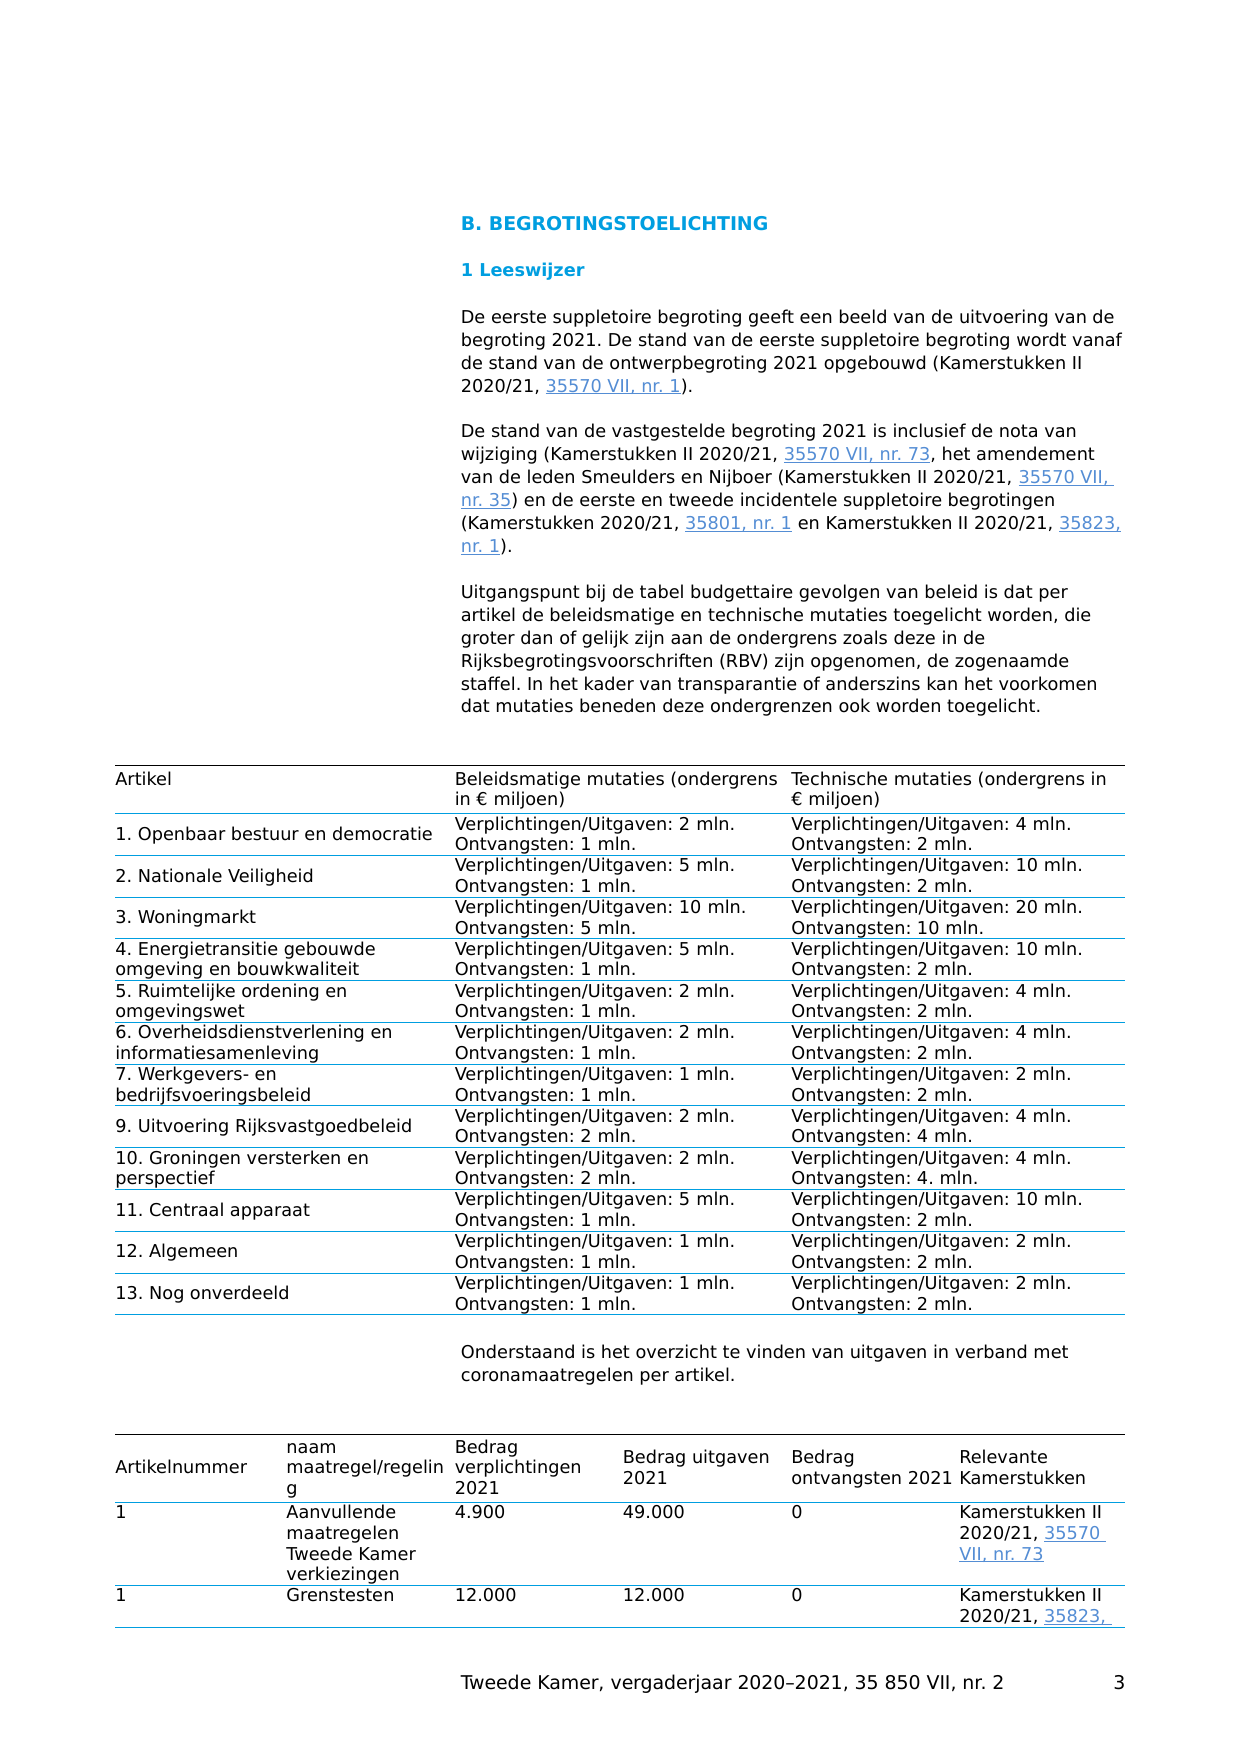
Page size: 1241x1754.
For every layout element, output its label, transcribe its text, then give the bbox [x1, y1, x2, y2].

table_cell Verplichtingen/Uitgaven: 2 mln. Ontvangsten: 2 mln. [788, 1232, 1125, 1272]
table_cell 3. Woningmarkt [115, 898, 452, 938]
table_cell Verplichtingen/Uitgaven: 2 mln. Ontvangsten: 2 mln. [452, 1148, 788, 1189]
table_cell Bedrag ontvangsten 2021 [788, 1435, 956, 1502]
table_cell Verplichtingen/Uitgaven: 5 mln. Ontvangsten: 1 mln. [452, 939, 788, 980]
table_cell Verplichtingen/Uitgaven: 2 mln. Ontvangsten: 2 mln. [788, 1274, 1125, 1314]
table_cell Verplichtingen/Uitgaven: 2 mln. Ontvangsten: 2 mln. [788, 1065, 1125, 1105]
table_cell Verplichtingen/Uitgaven: 2 mln. Ontvangsten: 1 mln. [452, 981, 788, 1022]
table_cell 0 [788, 1586, 956, 1626]
table_cell Verplichtingen/Uitgaven: 10 mln. Ontvangsten: 2 mln. [788, 1190, 1125, 1231]
table_cell Technische mutaties (ondergrens in € miljoen) [788, 766, 1125, 813]
table_cell 1 [115, 1503, 283, 1585]
table_cell 9. Uitvoering Rijksvastgoedbeleid [115, 1106, 452, 1147]
table_cell 11. Centraal apparaat [115, 1190, 452, 1231]
table_cell 13. Nog onverdeeld [115, 1274, 452, 1314]
table_cell Verplichtingen/Uitgaven: 10 mln. Ontvangsten: 5 mln. [452, 898, 788, 938]
table_cell Bedrag uitgaven 2021 [620, 1435, 788, 1502]
table_cell Verplichtingen/Uitgaven: 2 mln. Ontvangsten: 2 mln. [452, 1106, 788, 1147]
table_cell Relevante Kamerstukken [956, 1435, 1125, 1502]
table_cell 12.000 [620, 1586, 788, 1626]
table_cell Grenstesten [283, 1586, 452, 1626]
table_cell 6. Overheidsdienstverlening en informatiesamenleving [115, 1023, 452, 1063]
text Uitgangspunt bij de tabel budgettaire gevolgen van beleid is dat per artikel de beleidsmatige en technische mutaties toegelicht worden, die groter dan of gelijk zijn aan de ondergrens zoals deze in de Rijksbegrotingsvoorschriften (RBV) zijn opgenomen, de zogenaamde staffel. In het kader van transparantie of anderszins kan het voorkomen dat mutaties beneden deze ondergrenzen ook worden toegelicht. [461, 580, 1125, 717]
table_cell Verplichtingen/Uitgaven: 10 mln. Ontvangsten: 2 mln. [788, 856, 1125, 896]
table_cell Beleidsmatige mutaties (ondergrens in € miljoen) [452, 766, 788, 813]
table_cell 0 [788, 1503, 956, 1585]
table_cell Verplichtingen/Uitgaven: 5 mln. Ontvangsten: 1 mln. [452, 1190, 788, 1231]
table_cell 12. Algemeen [115, 1232, 452, 1272]
table_cell Verplichtingen/Uitgaven: 4 mln. Ontvangsten: 2 mln. [788, 981, 1125, 1022]
table_cell Verplichtingen/Uitgaven: 10 mln. Ontvangsten: 2 mln. [788, 939, 1125, 980]
table_header Tabel 1 Ondergrenzen conform RBV 2021 [115, 740, 1125, 765]
table_cell 1. Openbaar bestuur en democratie [115, 814, 452, 855]
table_cell Bedrag verplichtingen 2021 [452, 1435, 620, 1502]
table_cell Kamerstukken II 2020/21, 35823, [956, 1586, 1125, 1626]
table_cell 2. Nationale Veiligheid [115, 856, 452, 896]
table_cell 4.900 [452, 1503, 620, 1585]
table_cell Verplichtingen/Uitgaven: 1 mln. Ontvangsten: 1 mln. [452, 1274, 788, 1314]
table_cell 7. Werkgevers- en bedrijfsvoeringsbeleid [115, 1065, 452, 1105]
text Onderstaand is het overzicht te vinden van uitgaven in verband met coronamaatregelen per artikel. [461, 1340, 1125, 1386]
title B. BEGROTINGSTOELICHTING [461, 213, 1125, 235]
table_cell naam maatregel/regeling [283, 1435, 452, 1502]
text De stand van de vastgestelde begroting 2021 is inclusief de nota van wijziging (Kamerstukken II 2020/21, 35570 VII, nr. 73, het amendement van de leden Smeulders en Nijboer (Kamerstukken II 2020/21, 35570 VII, nr. 35) en de eerste en tweede incidentele suppletoire begrotingen (Kamerstukken 2020/21, 35801, nr. 1 en Kamerstukken II 2020/21, 35823, nr. 1). [461, 419, 1125, 557]
table_cell Artikelnummer [115, 1435, 283, 1502]
table_cell Verplichtingen/Uitgaven: 5 mln. Ontvangsten: 1 mln. [452, 856, 788, 896]
table_cell 12.000 [452, 1586, 620, 1626]
table_cell Verplichtingen/Uitgaven: 4 mln. Ontvangsten: 4. mln. [788, 1148, 1125, 1189]
table_cell 49.000 [620, 1503, 788, 1585]
table_cell Artikel [115, 766, 452, 813]
table_cell Verplichtingen/Uitgaven: 20 mln. Ontvangsten: 10 mln. [788, 898, 1125, 938]
table_cell Verplichtingen/Uitgaven: 4 mln. Ontvangsten: 2 mln. [788, 814, 1125, 855]
table_cell Verplichtingen/Uitgaven: 4 mln. Ontvangsten: 4 mln. [788, 1106, 1125, 1147]
table_cell Verplichtingen/Uitgaven: 2 mln. Ontvangsten: 1 mln. [452, 814, 788, 855]
table_cell 4. Energietransitie gebouwde omgeving en bouwkwaliteit [115, 939, 452, 980]
table_cell Verplichtingen/Uitgaven: 2 mln. Ontvangsten: 1 mln. [452, 1023, 788, 1063]
title 1 Leeswijzer [461, 258, 1125, 281]
table_cell Verplichtingen/Uitgaven: 1 mln. Ontvangsten: 1 mln. [452, 1065, 788, 1105]
table_cell Verplichtingen/Uitgaven: 1 mln. Ontvangsten: 1 mln. [452, 1232, 788, 1272]
table_header Tabel 2 Extracomptabele tabel coronamaatregelen (bedragen x € 1.000) [115, 1409, 1125, 1433]
table_cell 5. Ruimtelijke ordening en omgevingswet [115, 981, 452, 1022]
table_cell 10. Groningen versterken en perspectief [115, 1148, 452, 1189]
table_cell 1 [115, 1586, 283, 1626]
table_cell Aanvullende maatregelen Tweede Kamer verkiezingen [283, 1503, 452, 1585]
table_cell Verplichtingen/Uitgaven: 4 mln. Ontvangsten: 2 mln. [788, 1023, 1125, 1063]
table_cell Kamerstukken II 2020/21, 35570 VII, nr. 73 [956, 1503, 1125, 1585]
text De eerste suppletoire begroting geeft een beeld van de uitvoering van de begroting 2021. De stand van de eerste suppletoire begroting wordt vanaf de stand van de ontwerpbegroting 2021 opgebouwd (Kamerstukken II 2020/21, 35570 VII, nr. 1). [461, 305, 1125, 397]
